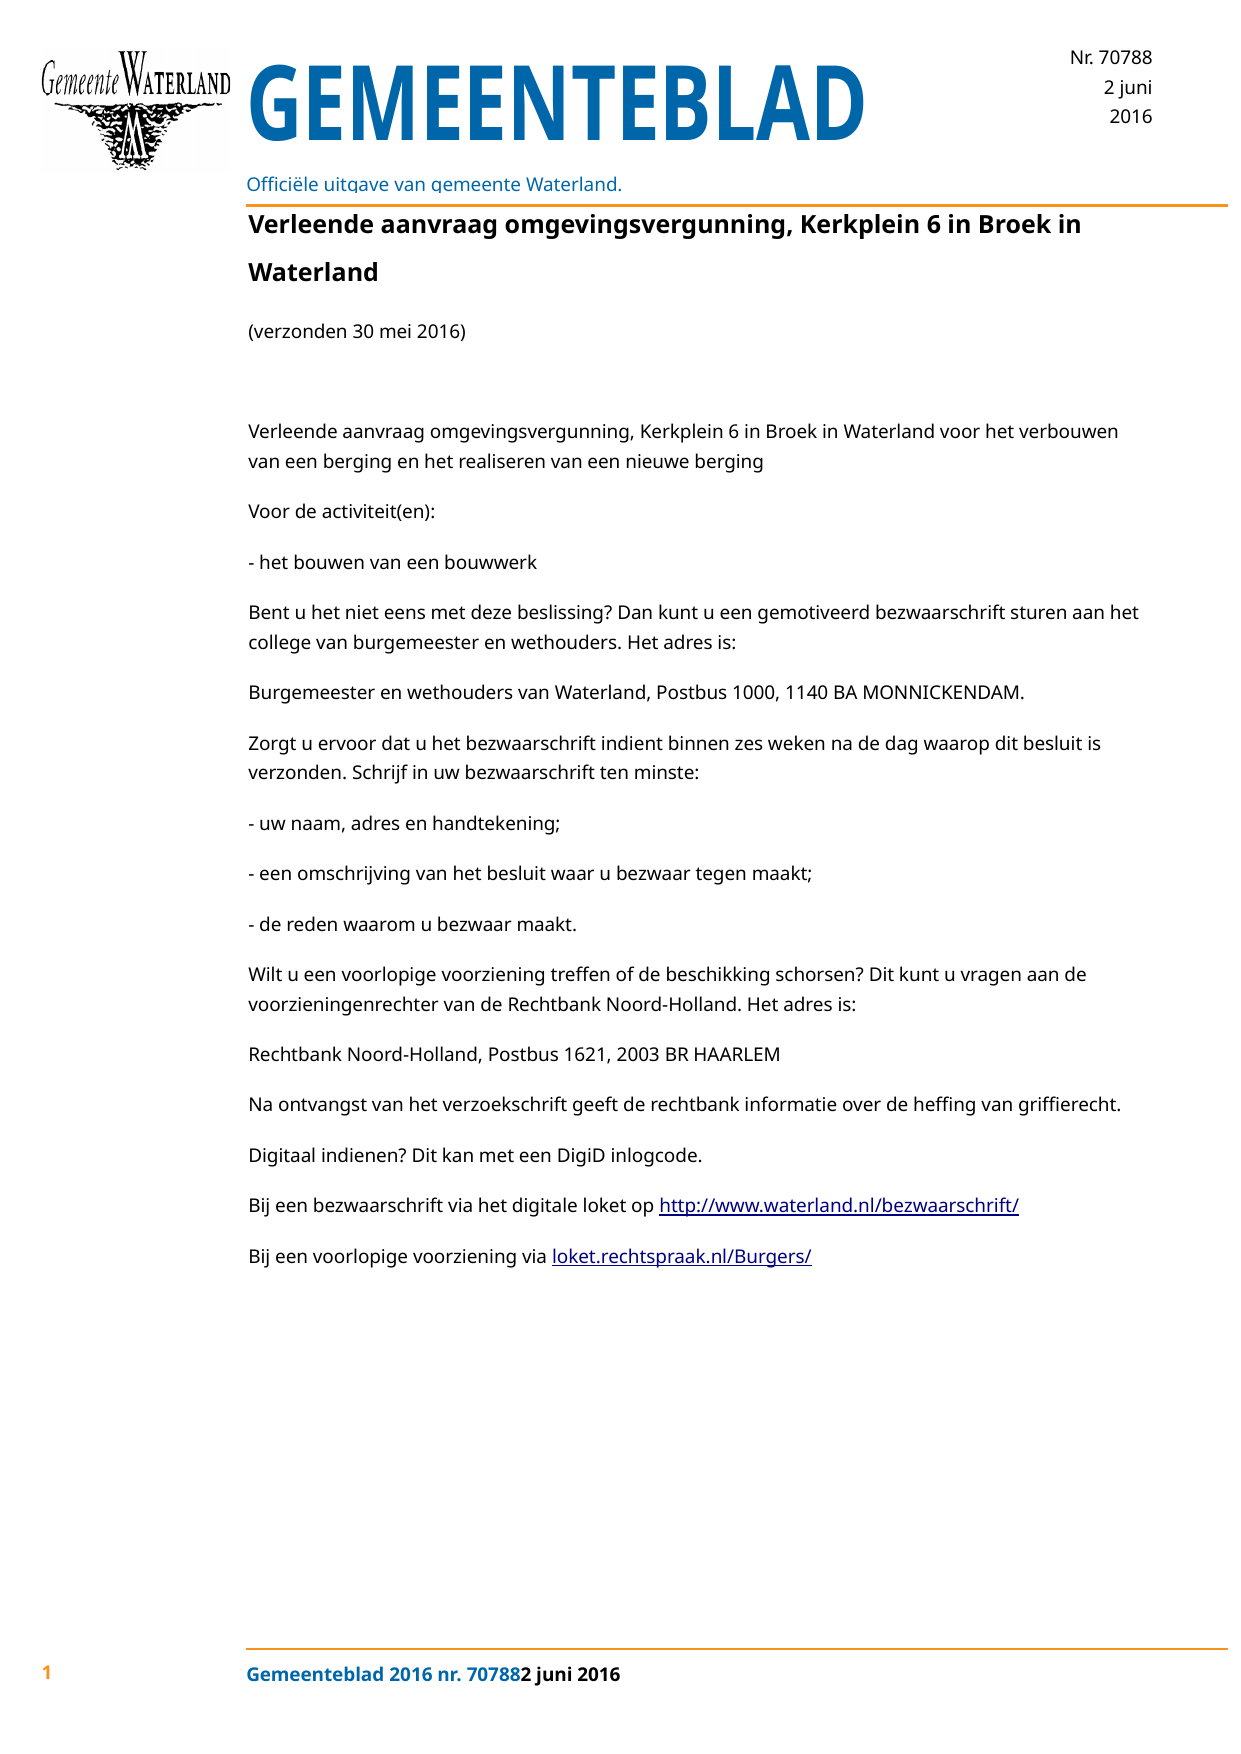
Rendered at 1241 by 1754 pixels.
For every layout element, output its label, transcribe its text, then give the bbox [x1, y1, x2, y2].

text - het bouwen van een bouwwerk [248, 549, 1152, 575]
text Na ontvangst van het verzoekschrift geeft de rechtbank informatie over de heffing van griffierecht. [248, 1092, 1152, 1117]
text - uw naam, adres en handtekening; [248, 810, 1152, 836]
picture [41, 47, 231, 172]
text Wilt u een voorlopige voorziening treffen of de beschikking schorsen? Dit kunt u vragen aan de voorzieningenrechter van de Rechtbank Noord-Holland. Het adres is: [248, 961, 1152, 1017]
text Bij een voorlopige voorziening via loket.rechtspraak.nl/Burgers/ [248, 1243, 1152, 1269]
text Bij een bezwaarschrift via het digitale loket op http://www.waterland.nl/bezwaarschrift/ [248, 1192, 1152, 1218]
text Rechtbank Noord-Holland, Postbus 1621, 2003 BR HAARLEM [248, 1041, 1152, 1067]
text - de reden waarom u bezwaar maakt. [248, 911, 1152, 937]
text Zorgt u ervoor dat u het bezwaarschrift indient binnen zes weken na de dag waarop dit besluit is verzonden. Schrijf in uw bezwaarschrift ten minste: [248, 730, 1152, 785]
text (verzonden 30 mei 2016) [248, 318, 1152, 344]
text Verleende aanvraag omgevingsvergunning, Kerkplein 6 in Broek in Waterland [248, 207, 1152, 288]
text Digitaal indienen? Dit kan met een DigiD inlogcode. [248, 1142, 1152, 1168]
text Voor de activiteit(en): [248, 499, 1152, 524]
text - een omschrijving van het besluit waar u bezwaar tegen maakt; [248, 860, 1152, 886]
text Verleende aanvraag omgevingsvergunning, Kerkplein 6 in Broek in Waterland voor het verbouwen van een berging en het realiseren van een nieuwe berging [248, 419, 1152, 474]
text Bent u het niet eens met deze beslissing? Dan kunt u een gemotiveerd bezwaarschrift sturen aan het college van burgemeester en wethouders. Het adres is: [248, 599, 1152, 655]
text Burgemeester en wethouders van Waterland, Postbus 1000, 1140 BA MONNICKENDAM. [248, 679, 1152, 705]
